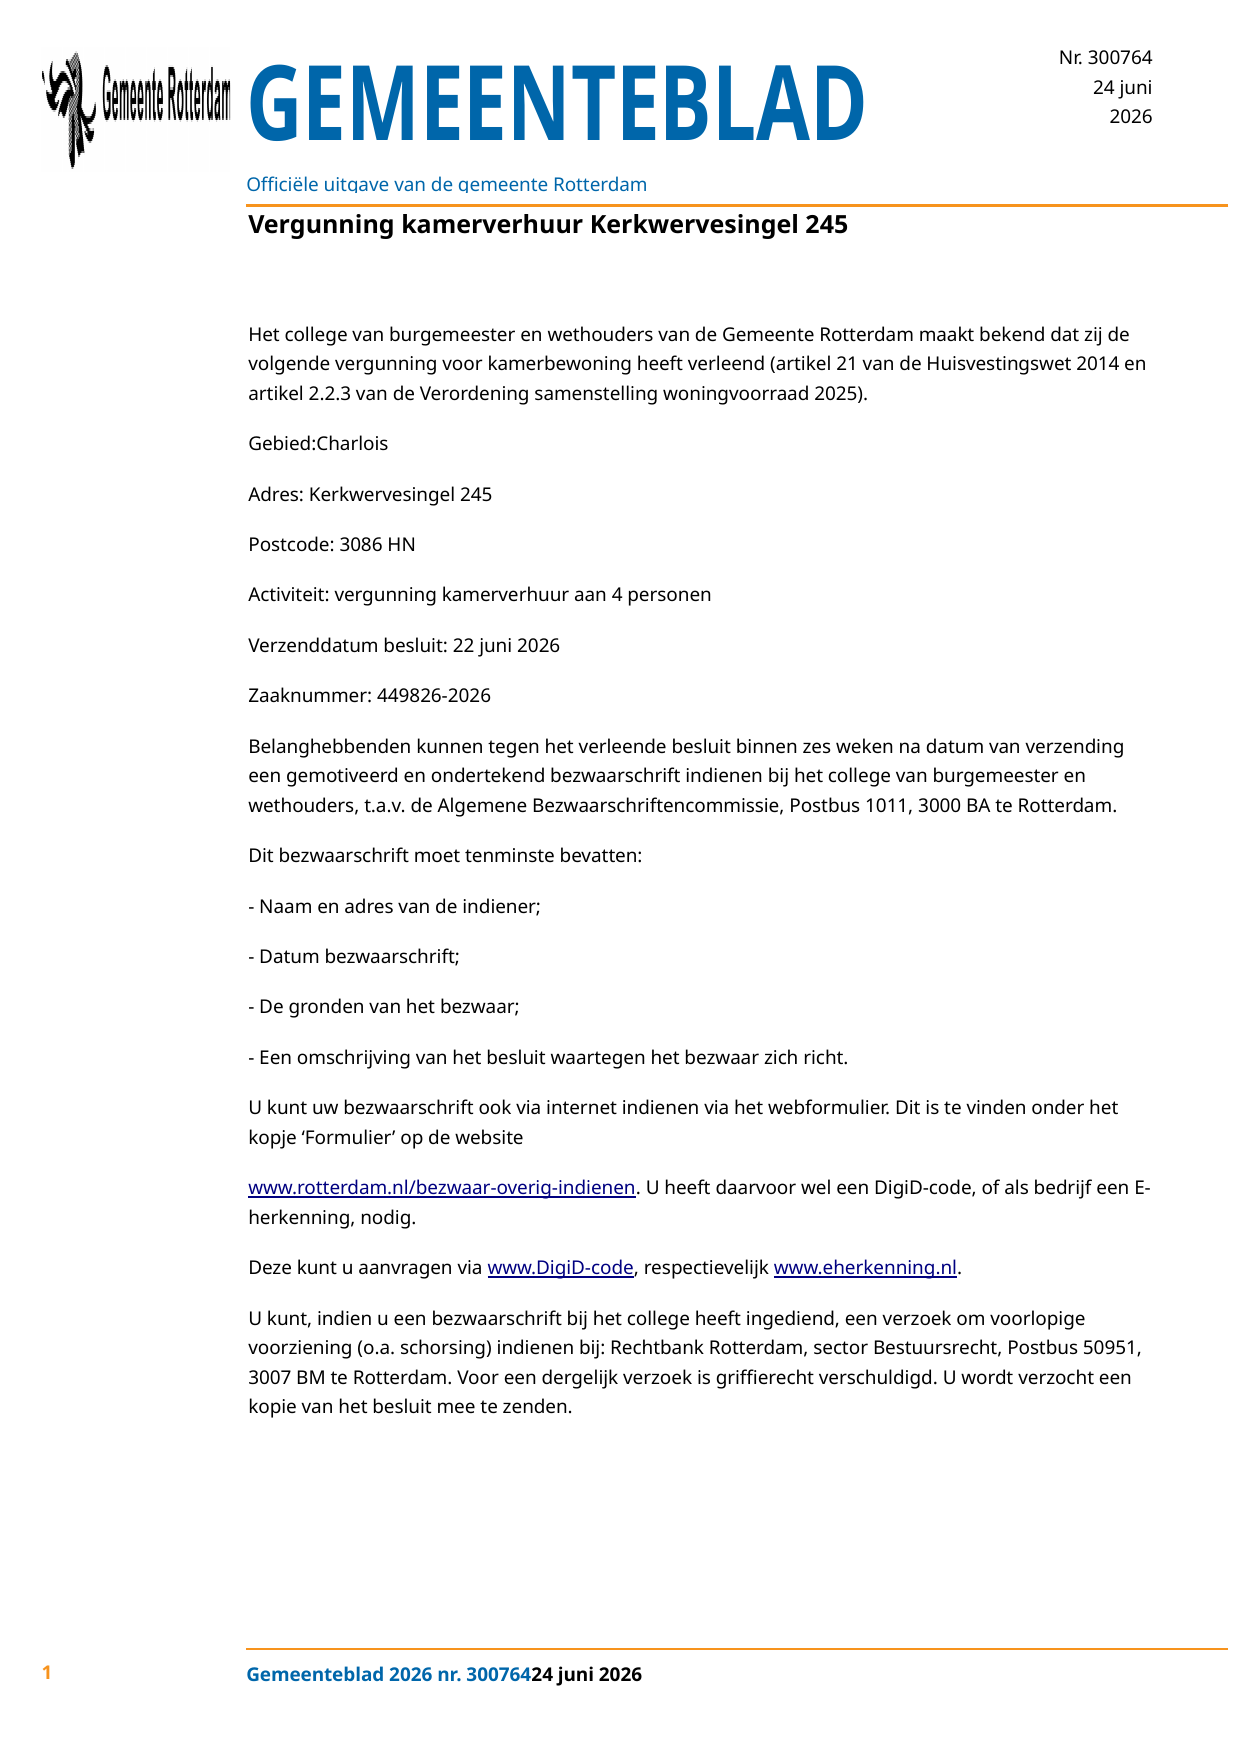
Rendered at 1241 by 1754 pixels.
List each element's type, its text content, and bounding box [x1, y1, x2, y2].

text Dit bezwaarschrift moet tenminste bevatten: [248, 842, 1152, 868]
text - Datum bezwaarschrift; [248, 943, 1152, 969]
text Deze kunt u aanvragen via www.DigiD-code, respectievelijk www.eherkenning.nl. [248, 1254, 1152, 1280]
text Verzenddatum besluit: 22 juni 2026 [248, 632, 1152, 658]
text - De gronden van het bezwaar; [248, 994, 1152, 1019]
text - Een omschrijving van het besluit waartegen het bezwaar zich richt. [248, 1044, 1152, 1070]
text Adres: Kerkwervesingel 245 [248, 481, 1152, 506]
text U kunt, indien u een bezwaarschrift bij het college heeft ingediend, een verzoek om voorlopige voorziening (o.a. schorsing) indienen bij: Rechtbank Rotterdam, sector Bestuursrecht, Postbus 50951, 3007 BM te Rotterdam. Voor een dergelijk verzoek is griffierecht verschuldigd. U wordt verzocht een kopie van het besluit mee te zenden. [248, 1305, 1152, 1419]
text Activiteit: vergunning kamerverhuur aan 4 personen [248, 582, 1152, 607]
text Vergunning kamerverhuur Kerkwervesingel 245 [248, 207, 1152, 241]
text Belanghebbenden kunnen tegen het verleende besluit binnen zes weken na datum van verzending een gemotiveerd en ondertekend bezwaarschrift indienen bij het college van burgemeester en wethouders, t.a.v. de Algemene Bezwaarschriftencommissie, Postbus 1011, 3000 BA te Rotterdam. [248, 733, 1152, 818]
text - Naam en adres van de indiener; [248, 893, 1152, 918]
text www.rotterdam.nl/bezwaar-overig-indienen. U heeft daarvoor wel een DigiD-code, of als bedrijf een E-herkenning, nodig. [248, 1174, 1152, 1230]
text Postcode: 3086 HN [248, 531, 1152, 557]
text Gebied:Charlois [248, 430, 1152, 456]
text Zaaknummer: 449826-2026 [248, 682, 1152, 708]
text U kunt uw bezwaarschrift ook via internet indienen via het webformulier. Dit is te vinden onder het kopje ‘Formulier’ op de website [248, 1094, 1152, 1150]
text Het college van burgemeester en wethouders van de Gemeente Rotterdam maakt bekend dat zij de volgende vergunning voor kamerbewoning heeft verleend (artikel 21 van de Huisvestingswet 2014 en artikel 2.2.3 van de Verordening samenstelling woningvoorraad 2025). [248, 321, 1152, 406]
picture [41, 47, 231, 172]
